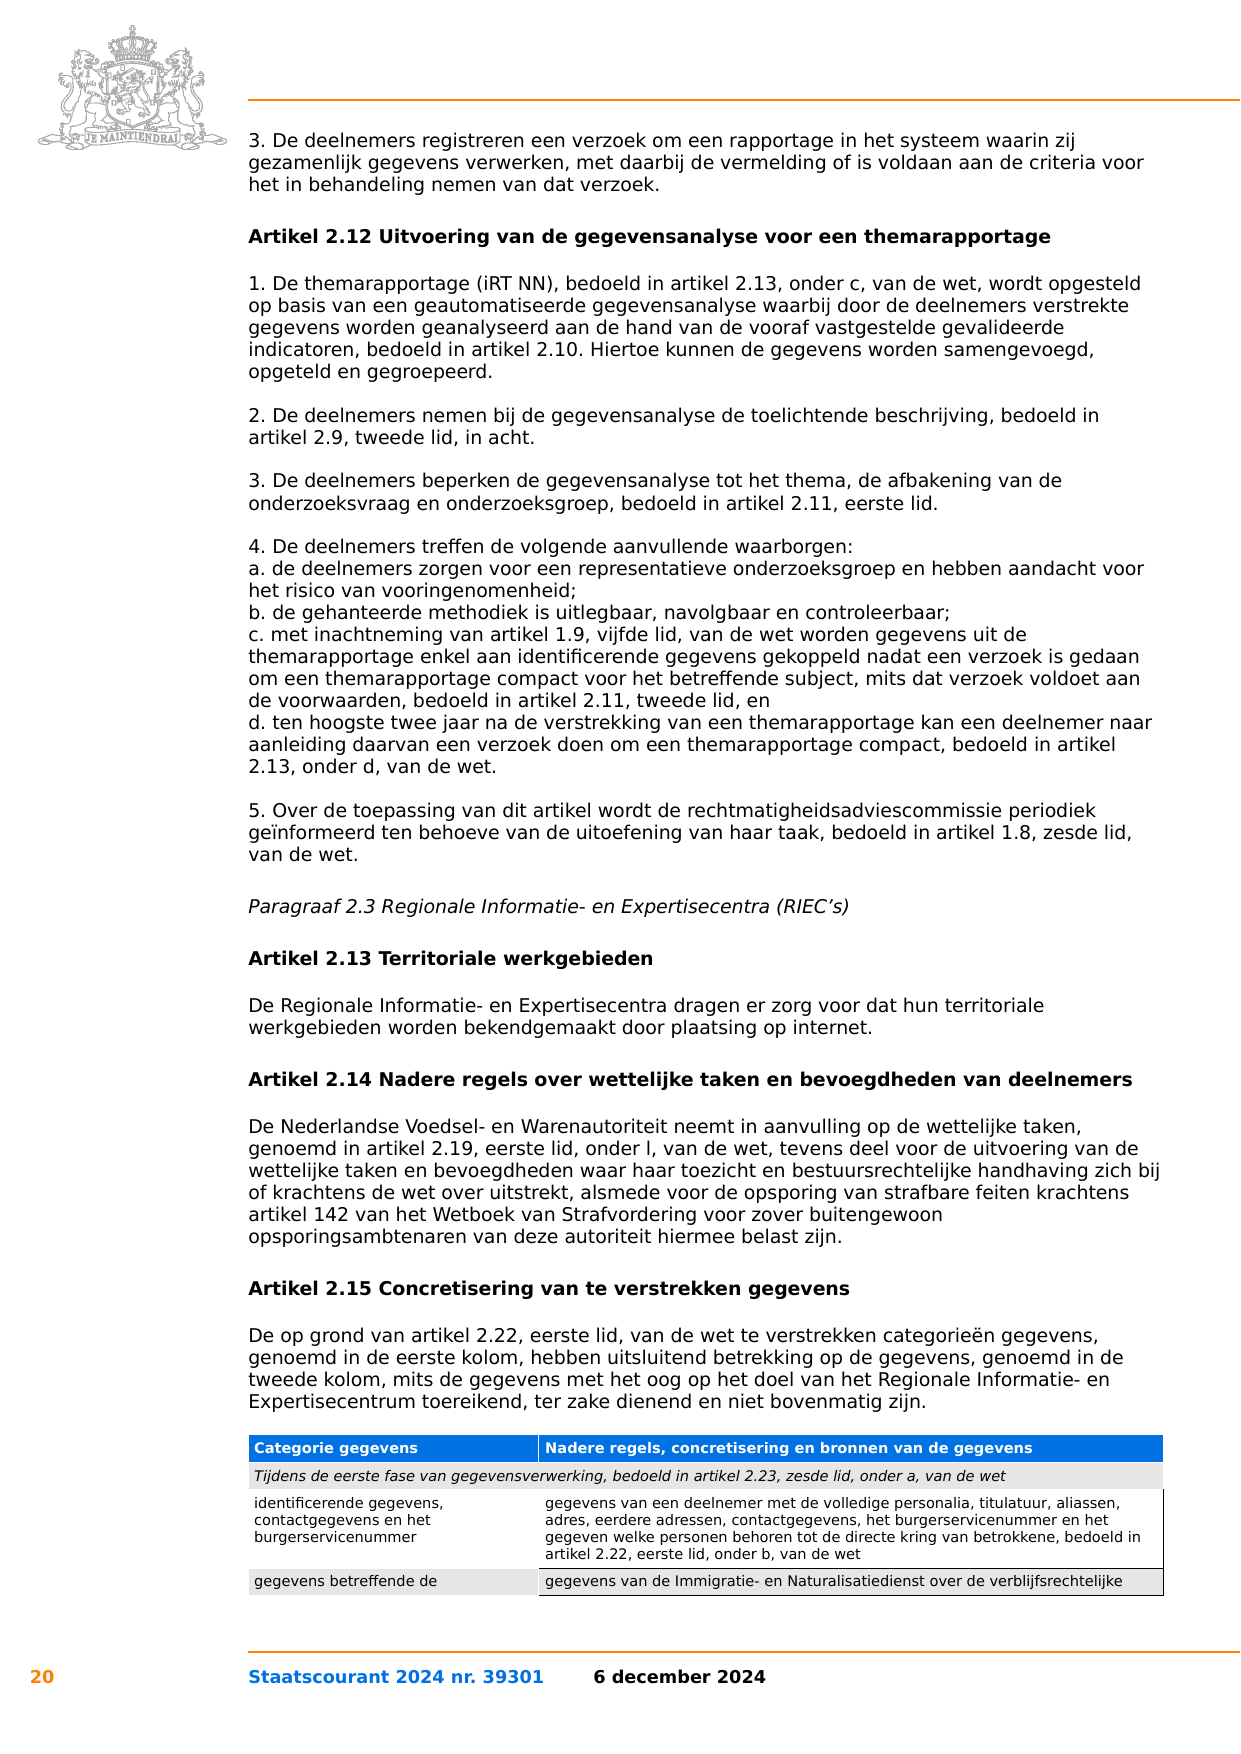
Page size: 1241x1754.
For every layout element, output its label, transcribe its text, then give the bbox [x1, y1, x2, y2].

table_cell gegevens betreffende de [249, 1569, 538, 1595]
table_cell Tijdens de eerste fase van gegevensverwerking, bedoeld in artikel 2.23, zesde lid, onder a, van de wet [249, 1463, 1163, 1489]
text 3. De deelnemers beperken de gegevensanalyse tot het thema, de afbakening van de onderzoeksvraag en onderzoeksgroep, bedoeld in artikel 2.11, eerste lid. [248, 470, 1163, 514]
subtitle Artikel 2.12 Uitvoering van de gegevensanalyse voor een themarapportage [248, 226, 1163, 248]
table_cell identificerende gegevens, contactgegevens en het burgerservicenummer [249, 1490, 538, 1567]
subtitle Paragraaf 2.3 Regionale Informatie- en Expertisecentra (RIEC’s) [248, 896, 1163, 918]
table_cell gegevens van de Immigratie- en Naturalisatiedienst over de verblijfsrechtelijke [539, 1569, 1163, 1595]
text De op grond van artikel 2.22, eerste lid, van de wet te verstrekken categorieën gegevens, genoemd in de eerste kolom, hebben uitsluitend betrekking op de gegevens, genoemd in de tweede kolom, mits de gegevens met het oog op het doel van het Regionale Informatie- en Expertisecentrum toereikend, ter zake dienend en niet bovenmatig zijn. [248, 1324, 1163, 1412]
subtitle Artikel 2.14 Nadere regels over wettelijke taken en bevoegdheden van deelnemers [248, 1069, 1163, 1091]
text d. ten hoogste twee jaar na de verstrekking van een themarapportage kan een deelnemer naar aanleiding daarvan een verzoek doen om een themarapportage compact, bedoeld in artikel 2.13, onder d, van de wet. [248, 712, 1163, 778]
text De Nederlandse Voedsel- en Warenautoriteit neemt in aanvulling op de wettelijke taken, genoemd in artikel 2.19, eerste lid, onder l, van de wet, tevens deel voor de uitvoering van de wettelijke taken en bevoegdheden waar haar toezicht en bestuursrechtelijke handhaving zich bij of krachtens de wet over uitstrekt, alsmede voor de opsporing van strafbare feiten krachtens artikel 142 van het Wetboek van Strafvordering voor zover buitengewoon opsporingsambtenaren van deze autoriteit hiermee belast zijn. [248, 1116, 1163, 1248]
picture [38, 25, 227, 150]
text b. de gehanteerde methodiek is uitlegbaar, navolgbaar en controleerbaar; [248, 602, 1163, 624]
subtitle Artikel 2.15 Concretisering van te verstrekken gegevens [248, 1278, 1163, 1299]
text 5. Over de toepassing van dit artikel wordt de rechtmatigheidsadviescommissie periodiek geïnformeerd ten behoeve van de uitoefening van haar taak, bedoeld in artikel 1.8, zesde lid, van de wet. [248, 800, 1163, 866]
table_cell gegevens van een deelnemer met de volledige personalia, titulatuur, aliassen, adres, eerdere adressen, contactgegevens, het burgerservicenummer en het gegeven welke personen behoren tot de directe kring van betrokkene, bedoeld in artikel 2.22, eerste lid, onder b, van de wet [539, 1490, 1163, 1567]
subtitle Artikel 2.13 Territoriale werkgebieden [248, 948, 1163, 970]
table_header Nadere regels, concretisering en bronnen van de gegevens [539, 1435, 1163, 1462]
text 1. De themarapportage (iRT NN), bedoeld in artikel 2.13, onder c, van de wet, wordt opgesteld op basis van een geautomatiseerde gegevensanalyse waarbij door de deelnemers verstrekte gegevens worden geanalyseerd aan de hand van de vooraf vastgestelde gevalideerde indicatoren, bedoeld in artikel 2.10. Hiertoe kunnen de gegevens worden samengevoegd, opgeteld en gegroepeerd. [248, 273, 1163, 383]
table_header Categorie gegevens [249, 1435, 538, 1462]
text c. met inachtneming van artikel 1.9, vijfde lid, van de wet worden gegevens uit de themarapportage enkel aan identificerende gegevens gekoppeld nadat een verzoek is gedaan om een themarapportage compact voor het betreffende subject, mits dat verzoek voldoet aan de voorwaarden, bedoeld in artikel 2.11, tweede lid, en [248, 624, 1163, 712]
text a. de deelnemers zorgen voor een representatieve onderzoeksgroep en hebben aandacht voor het risico van vooringenomenheid; [248, 558, 1163, 602]
text 2. De deelnemers nemen bij de gegevensanalyse de toelichtende beschrijving, bedoeld in artikel 2.9, tweede lid, in acht. [248, 404, 1163, 448]
text De Regionale Informatie- en Expertisecentra dragen er zorg voor dat hun territoriale werkgebieden worden bekendgemaakt door plaatsing op internet. [248, 995, 1163, 1039]
text 4. De deelnemers treffen de volgende aanvullende waarborgen: [248, 536, 1163, 558]
text 3. De deelnemers registreren een verzoek om een rapportage in het systeem waarin zij gezamenlijk gegevens verwerken, met daarbij de vermelding of is voldaan aan de criteria voor het in behandeling nemen van dat verzoek. [248, 130, 1163, 196]
